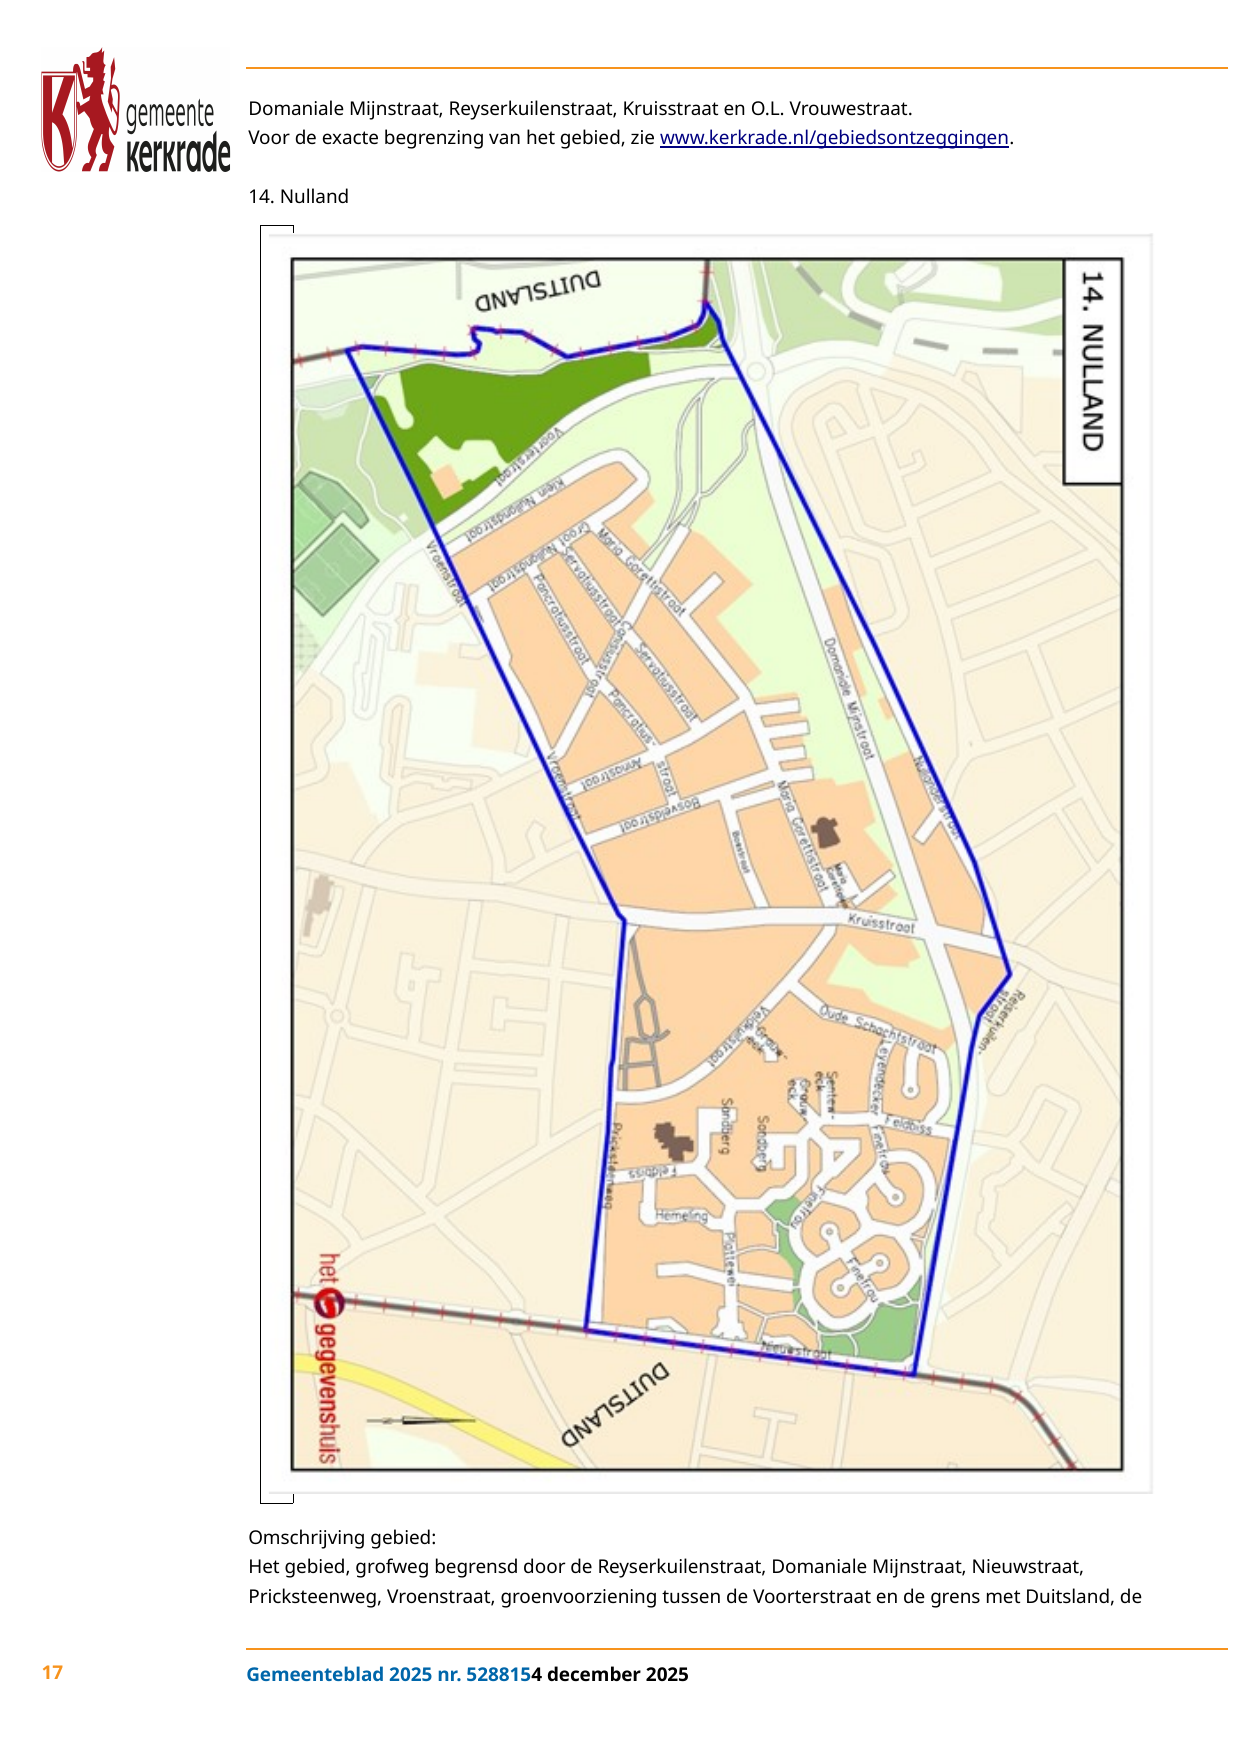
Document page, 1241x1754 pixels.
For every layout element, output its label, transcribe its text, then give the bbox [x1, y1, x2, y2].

picture [268, 233, 1155, 1494]
text Domaniale Mijnstraat, Reyserkuilenstraat, Kruisstraat en O.L. Vrouwestraat. [248, 95, 1152, 121]
text Voor de exacte begrenzing van het gebied, zie www.kerkrade.nl/gebiedsontzeggingen. [248, 124, 1152, 150]
text Het gebied, grofweg begrensd door de Reyserkuilenstraat, Domaniale Mijnstraat, Nieuwstraat, Pricksteenweg, Vroenstraat, groenvoorziening tussen de Voorterstraat en de grens met Duitsland, de [248, 1553, 1152, 1609]
text 14. Nulland [248, 183, 1152, 209]
picture [41, 47, 231, 172]
text Omschrijving gebied: [248, 1524, 1152, 1550]
